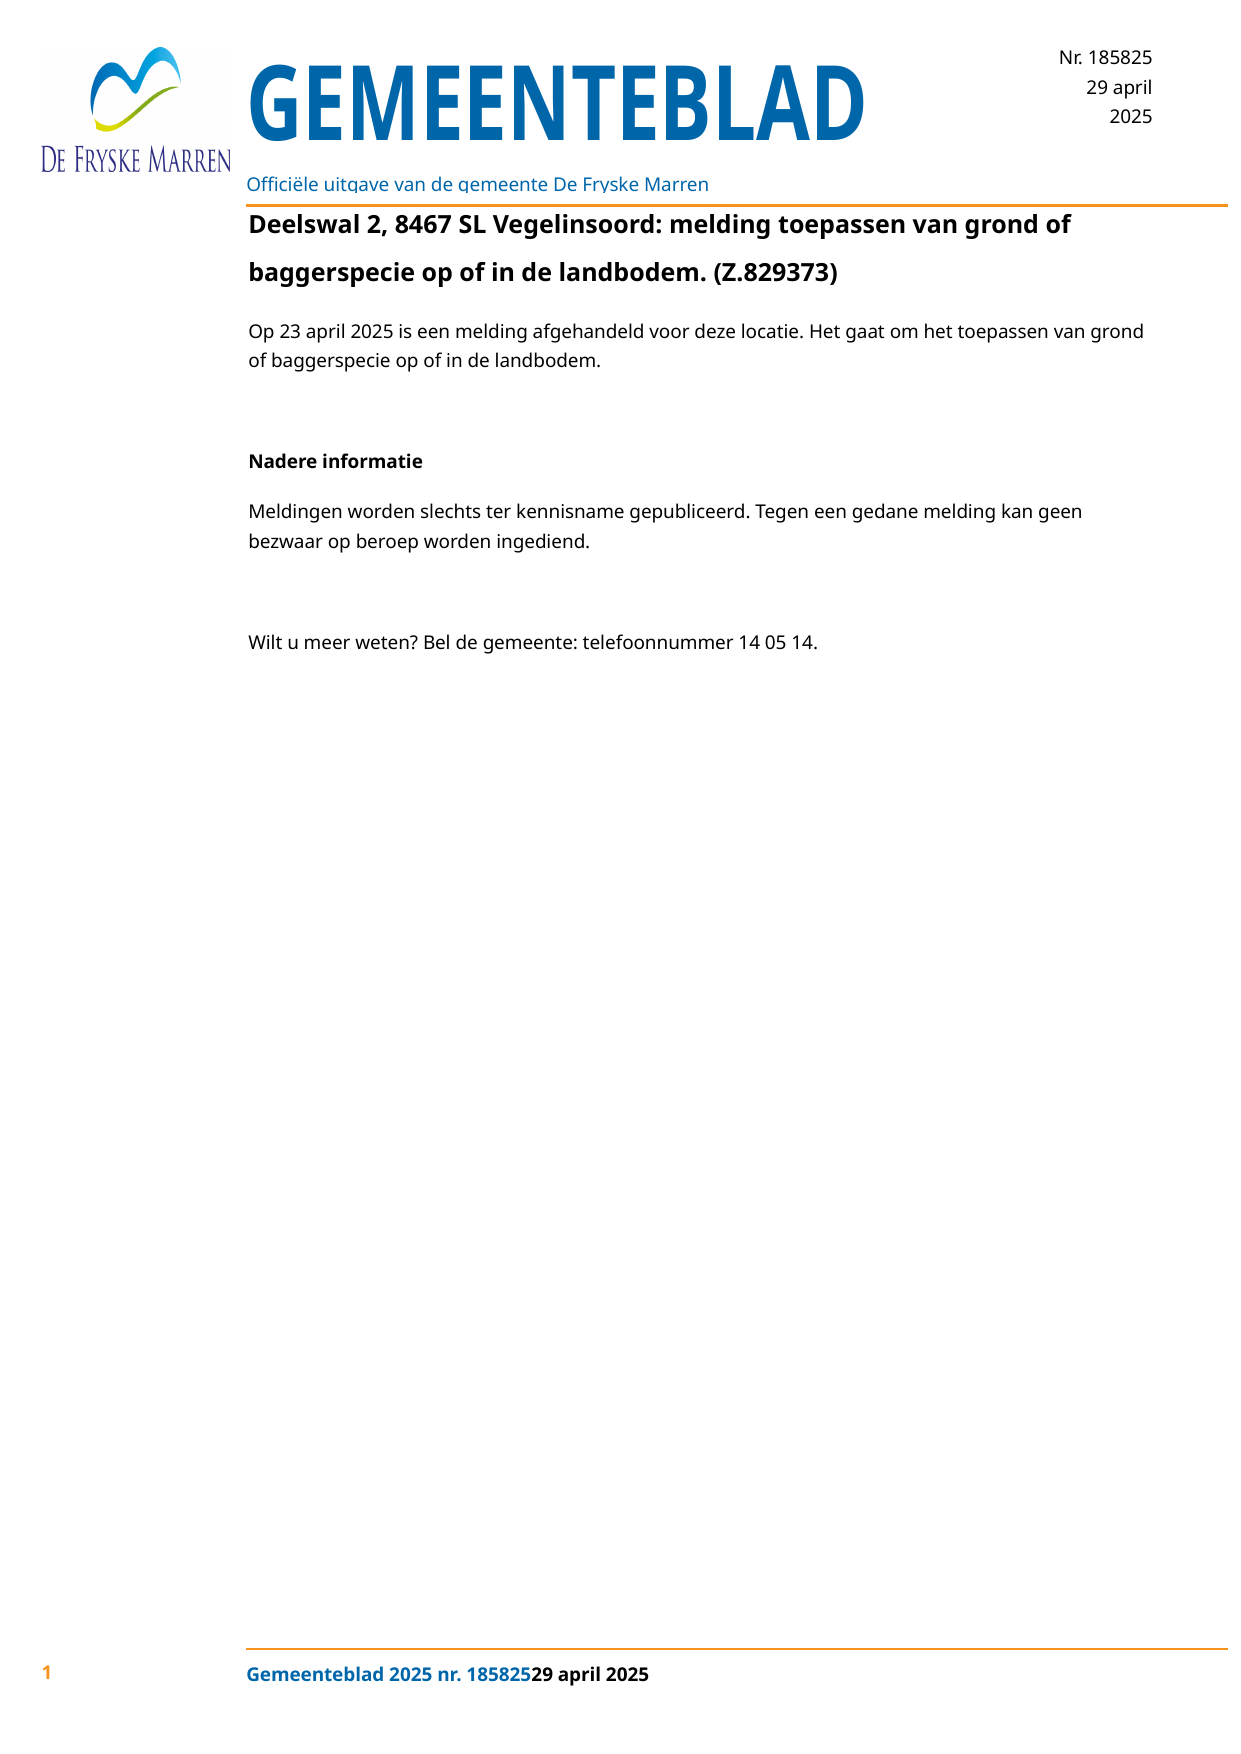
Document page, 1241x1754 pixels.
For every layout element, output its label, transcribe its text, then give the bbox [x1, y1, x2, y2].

text Meldingen worden slechts ter kennisname gepubliceerd. Tegen een gedane melding kan geen bezwaar op beroep worden ingediend. [248, 499, 1152, 554]
text Nadere informatie [248, 448, 1152, 474]
text Deelswal 2, 8467 SL Vegelinsoord: melding toepassen van grond of baggerspecie op of in de landbodem. (Z.829373) [248, 207, 1152, 288]
picture [41, 47, 231, 172]
text Wilt u meer weten? Bel de gemeente: telefoonnummer 14 05 14. [248, 629, 1152, 655]
text Op 23 april 2025 is een melding afgehandeld voor deze locatie. Het gaat om het toepassen van grond of baggerspecie op of in de landbodem. [248, 318, 1152, 373]
